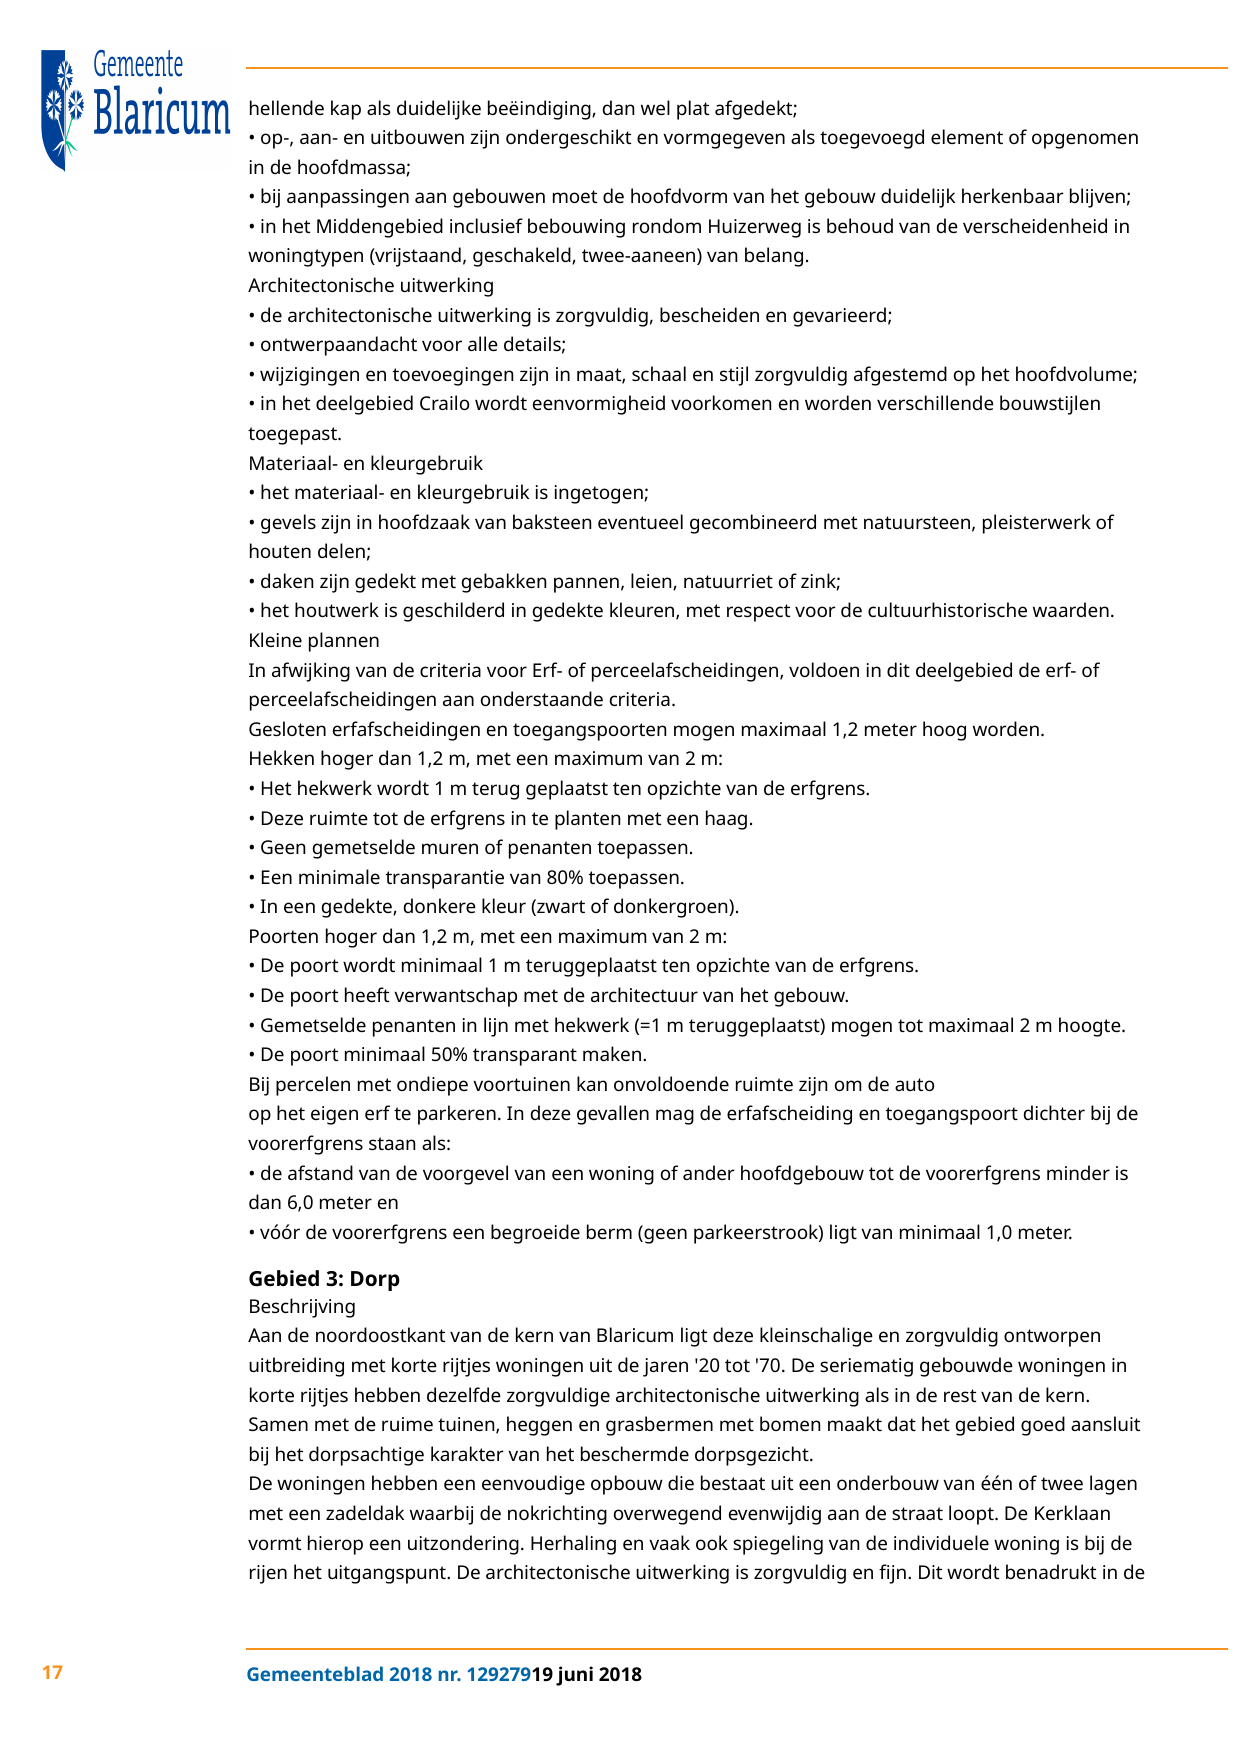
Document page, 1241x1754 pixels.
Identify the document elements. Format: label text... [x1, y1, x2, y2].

text Aan de noordoostkant van de kern van Blaricum ligt deze kleinschalige en zorgvuldig ontworpen uitbreiding met korte rijtjes woningen uit de jaren '20 tot '70. De seriematig gebouwde woningen in korte rijtjes hebben dezelfde zorgvuldige architectonische uitwerking als in de rest van de kern. Samen met de ruime tuinen, heggen en grasbermen met bomen maakt dat het gebied goed aansluit bij het dorpsachtige karakter van het beschermde dorpsgezicht. [248, 1323, 1152, 1467]
text • Gemetselde penanten in lijn met hekwerk (=1 m teruggeplaatst) mogen tot maximaal 2 m hoogte. [248, 1012, 1152, 1038]
text • wijzigingen en toevoegingen zijn in maat, schaal en stijl zorgvuldig afgestemd op het hoofdvolume; [248, 361, 1152, 387]
text • De poort wordt minimaal 1 m teruggeplaatst ten opzichte van de erfgrens. [248, 953, 1152, 978]
text • Geen gemetselde muren of penanten toepassen. [248, 834, 1152, 860]
text • daken zijn gedekt met gebakken pannen, leien, natuurriet of zink; [248, 568, 1152, 594]
text Beschrijving [248, 1293, 1152, 1319]
text In afwijking van de criteria voor Erf- of perceelafscheidingen, voldoen in dit deelgebied de erf- of perceelafscheidingen aan onderstaande criteria. [248, 657, 1152, 712]
text op het eigen erf te parkeren. In deze gevallen mag de erfafscheiding en toegangspoort dichter bij de voorerfgrens staan als: [248, 1101, 1152, 1156]
picture [41, 47, 231, 172]
text Hekken hoger dan 1,2 m, met een maximum van 2 m: [248, 746, 1152, 771]
text hellende kap als duidelijke beëindiging, dan wel plat afgedekt; [248, 95, 1152, 121]
text • Deze ruimte tot de erfgrens in te planten met een haag. [248, 805, 1152, 831]
text De woningen hebben een eenvoudige opbouw die bestaat uit een onderbouw van één of twee lagen met een zadeldak waarbij de nokrichting overwegend evenwijdig aan de straat loopt. De Kerklaan vormt hierop een uitzondering. Herhaling en vaak ook spiegeling van de individuele woning is bij de rijen het uitgangspunt. De architectonische uitwerking is zorgvuldig en fijn. Dit wordt benadrukt in de [248, 1471, 1152, 1585]
text Gebied 3: Dorp [248, 1264, 1152, 1293]
text Architectonische uitwerking [248, 272, 1152, 298]
text • In een gedekte, donkere kleur (zwart of donkergroen). [248, 893, 1152, 919]
text Materiaal- en kleurgebruik [248, 450, 1152, 476]
text • De poort minimaal 50% transparant maken. [248, 1041, 1152, 1067]
text • het materiaal- en kleurgebruik is ingetogen; [248, 479, 1152, 505]
text • in het deelgebied Crailo wordt eenvormigheid voorkomen en worden verschillende bouwstijlen toegepast. [248, 391, 1152, 446]
text • de architectonische uitwerking is zorgvuldig, bescheiden en gevarieerd; [248, 302, 1152, 328]
text Poorten hoger dan 1,2 m, met een maximum van 2 m: [248, 923, 1152, 949]
text • bij aanpassingen aan gebouwen moet de hoofdvorm van het gebouw duidelijk herkenbaar blijven; [248, 183, 1152, 209]
text • ontwerpaandacht voor alle details; [248, 331, 1152, 357]
text • het houtwerk is geschilderd in gedekte kleuren, met respect voor de cultuurhistorische waarden. [248, 598, 1152, 623]
text Gesloten erfafscheidingen en toegangspoorten mogen maximaal 1,2 meter hoog worden. [248, 716, 1152, 742]
text • De poort heeft verwantschap met de architectuur van het gebouw. [248, 982, 1152, 1008]
text • op-, aan- en uitbouwen zijn ondergeschikt en vormgegeven als toegevoegd element of opgenomen in de hoofdmassa; [248, 124, 1152, 180]
text • in het Middengebied inclusief bebouwing rondom Huizerweg is behoud van de verscheidenheid in woningtypen (vrijstaand, geschakeld, twee-aaneen) van belang. [248, 213, 1152, 268]
text • de afstand van de voorgevel van een woning of ander hoofdgebouw tot de voorerfgrens minder is dan 6,0 meter en [248, 1160, 1152, 1215]
text • vóór de voorerfgrens een begroeide berm (geen parkeerstrook) ligt van minimaal 1,0 meter. [248, 1219, 1152, 1245]
text Kleine plannen [248, 627, 1152, 653]
text • Het hekwerk wordt 1 m terug geplaatst ten opzichte van de erfgrens. [248, 775, 1152, 801]
text • Een minimale transparantie van 80% toepassen. [248, 864, 1152, 890]
text Bij percelen met ondiepe voortuinen kan onvoldoende ruimte zijn om de auto [248, 1071, 1152, 1097]
text • gevels zijn in hoofdzaak van baksteen eventueel gecombineerd met natuursteen, pleisterwerk of houten delen; [248, 509, 1152, 564]
